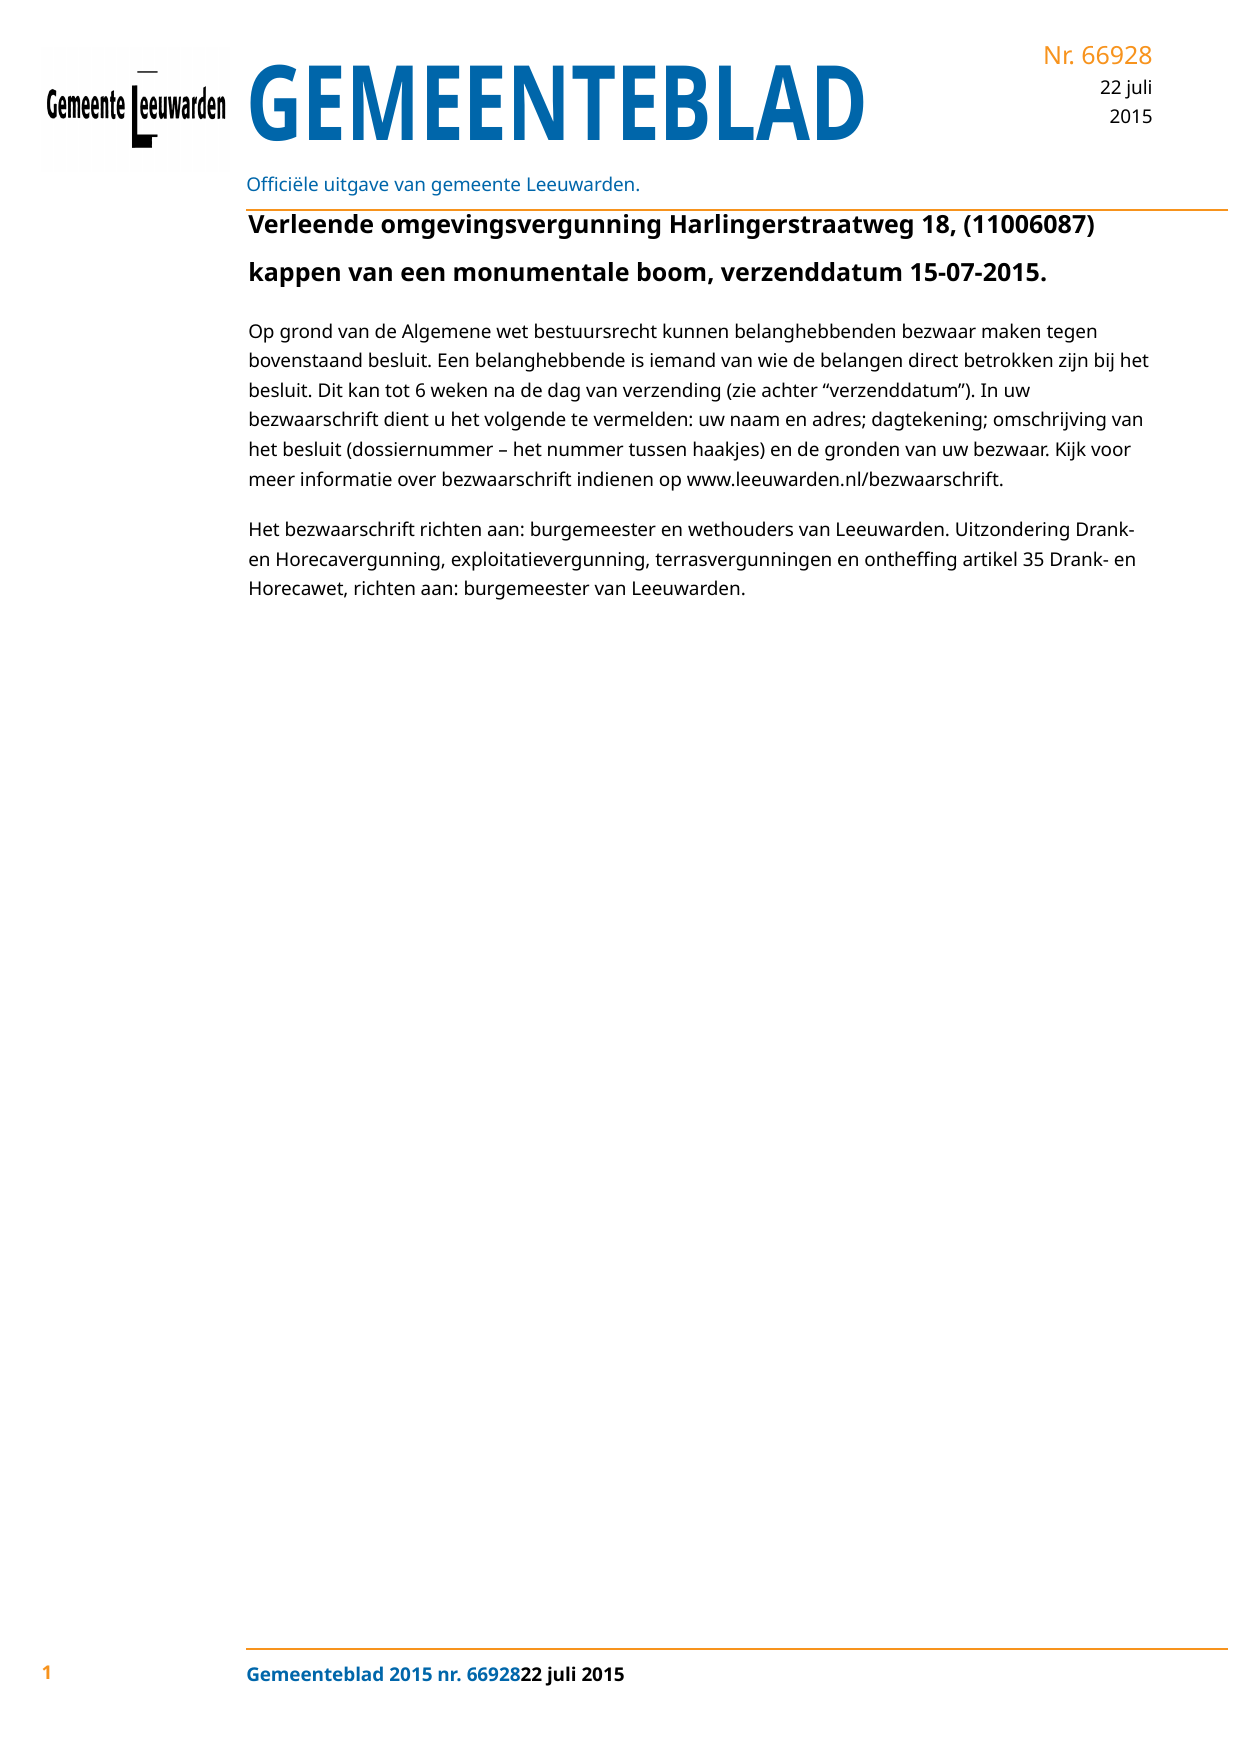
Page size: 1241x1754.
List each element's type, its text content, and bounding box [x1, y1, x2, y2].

text Op grond van de Algemene wet bestuursrecht kunnen belanghebbenden bezwaar maken tegen bovenstaand besluit. Een belanghebbende is iemand van wie de belangen direct betrokken zijn bij het besluit. Dit kan tot 6 weken na de dag van verzending (zie achter “verzenddatum”). In uw bezwaarschrift dient u het volgende te vermelden: uw naam en adres; dagtekening; omschrijving van het besluit (dossiernummer – het nummer tussen haakjes) en de gronden van uw bezwaar. Kijk voor meer informatie over bezwaarschrift indienen op www.leeuwarden.nl/bezwaarschrift. [248, 318, 1152, 492]
text Het bezwaarschrift richten aan: burgemeester en wethouders van Leeuwarden. Uitzondering Drank- en Horecavergunning, exploitatievergunning, terrasvergunningen en ontheffing artikel 35 Drank- en Horecawet, richten aan: burgemeester van Leeuwarden. [248, 516, 1152, 601]
picture [41, 47, 231, 172]
text Verleende omgevingsvergunning Harlingerstraatweg 18, (11006087) kappen van een monumentale boom, verzenddatum 15-07-2015. [248, 211, 1152, 288]
